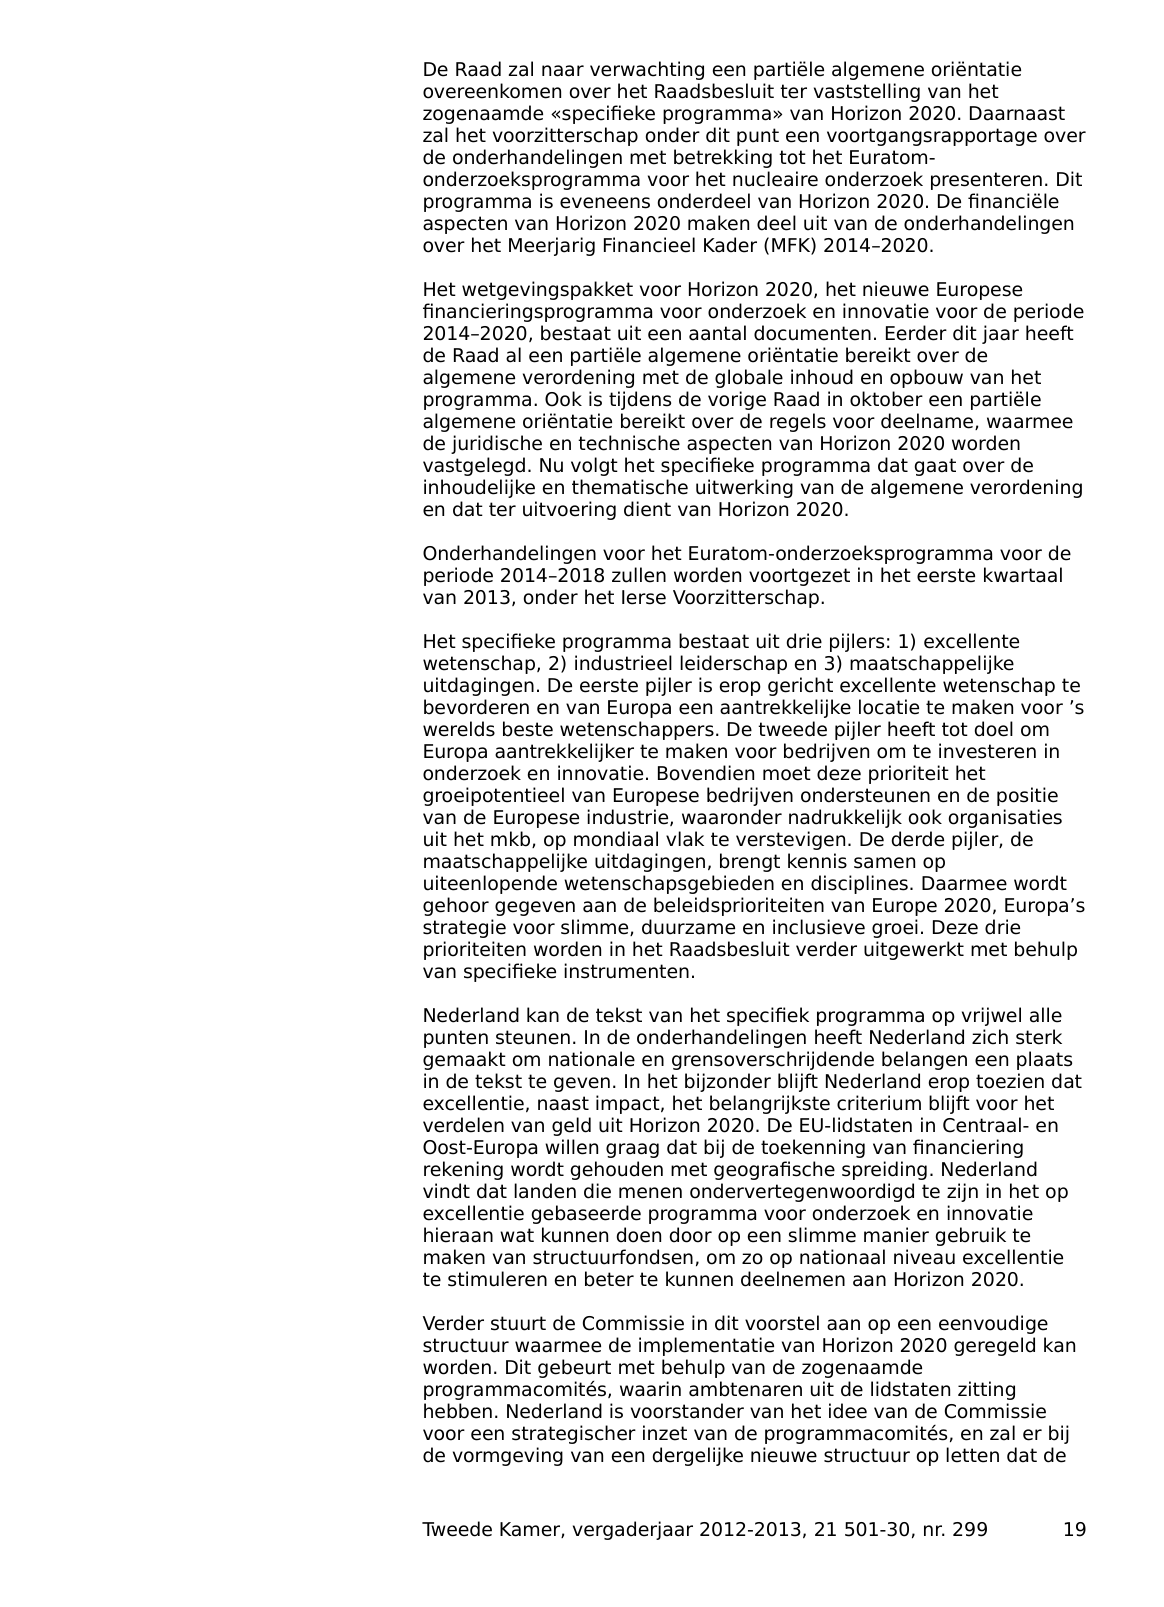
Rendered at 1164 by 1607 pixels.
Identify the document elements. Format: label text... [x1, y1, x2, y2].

text De Raad zal naar verwachting een partiële algemene oriëntatie overeenkomen over het Raadsbesluit ter vaststelling van het zogenaamde «specifieke programma» van Horizon 2020. Daarnaast zal het voorzitterschap onder dit punt een voortgangsrapportage over de onderhandelingen met betrekking tot het Euratom-onderzoeksprogramma voor het nucleaire onderzoek presenteren. Dit programma is eveneens onderdeel van Horizon 2020. De financiële aspecten van Horizon 2020 maken deel uit van de onderhandelingen over het Meerjarig Financieel Kader (MFK) 2014–2020. [422, 59, 1087, 257]
text Het specifieke programma bestaat uit drie pijlers: 1) excellente wetenschap, 2) industrieel leiderschap en 3) maatschappelijke uitdagingen. De eerste pijler is erop gericht excellente wetenschap te bevorderen en van Europa een aantrekkelijke locatie te maken voor ’s werelds beste wetenschappers. De tweede pijler heeft tot doel om Europa aantrekkelijker te maken voor bedrijven om te investeren in onderzoek en innovatie. Bovendien moet deze prioriteit het groeipotentieel van Europese bedrijven ondersteunen en de positie van de Europese industrie, waaronder nadrukkelijk ook organisaties uit het mkb, op mondiaal vlak te verstevigen. De derde pijler, de maatschappelijke uitdagingen, brengt kennis samen op uiteenlopende wetenschapsgebieden en disciplines. Daarmee wordt gehoor gegeven aan de beleidsprioriteiten van Europe 2020, Europa’s strategie voor slimme, duurzame en inclusieve groei. Deze drie prioriteiten worden in het Raadsbesluit verder uitgewerkt met behulp van specifieke instrumenten. [422, 631, 1087, 983]
text Nederland kan de tekst van het specifiek programma op vrijwel alle punten steunen. In de onderhandelingen heeft Nederland zich sterk gemaakt om nationale en grensoverschrijdende belangen een plaats in de tekst te geven. In het bijzonder blijft Nederland erop toezien dat excellentie, naast impact, het belangrijkste criterium blijft voor het verdelen van geld uit Horizon 2020. De EU-lidstaten in Centraal- en Oost-Europa willen graag dat bij de toekenning van financiering rekening wordt gehouden met geografische spreiding. Nederland vindt dat landen die menen ondervertegenwoordigd te zijn in het op excellentie gebaseerde programma voor onderzoek en innovatie hieraan wat kunnen doen door op een slimme manier gebruik te maken van structuurfondsen, om zo op nationaal niveau excellentie te stimuleren en beter te kunnen deelnemen aan Horizon 2020. [422, 1005, 1087, 1291]
text Het wetgevingspakket voor Horizon 2020, het nieuwe Europese financieringsprogramma voor onderzoek en innovatie voor de periode 2014–2020, bestaat uit een aantal documenten. Eerder dit jaar heeft de Raad al een partiële algemene oriëntatie bereikt over de algemene verordening met de globale inhoud en opbouw van het programma. Ook is tijdens de vorige Raad in oktober een partiële algemene oriëntatie bereikt over de regels voor deelname, waarmee de juridische en technische aspecten van Horizon 2020 worden vastgelegd. Nu volgt het specifieke programma dat gaat over de inhoudelijke en thematische uitwerking van de algemene verordening en dat ter uitvoering dient van Horizon 2020. [422, 279, 1087, 521]
text Onderhandelingen voor het Euratom-onderzoeksprogramma voor de periode 2014–2018 zullen worden voortgezet in het eerste kwartaal van 2013, onder het Ierse Voorzitterschap. [422, 543, 1087, 609]
text Verder stuurt de Commissie in dit voorstel aan op een eenvoudige structuur waarmee de implementatie van Horizon 2020 geregeld kan worden. Dit gebeurt met behulp van de zogenaamde programmacomités, waarin ambtenaren uit de lidstaten zitting hebben. Nederland is voorstander van het idee van de Commissie voor een strategischer inzet van de programmacomités, en zal er bij de vormgeving van een dergelijke nieuwe structuur op letten dat de [422, 1313, 1087, 1467]
